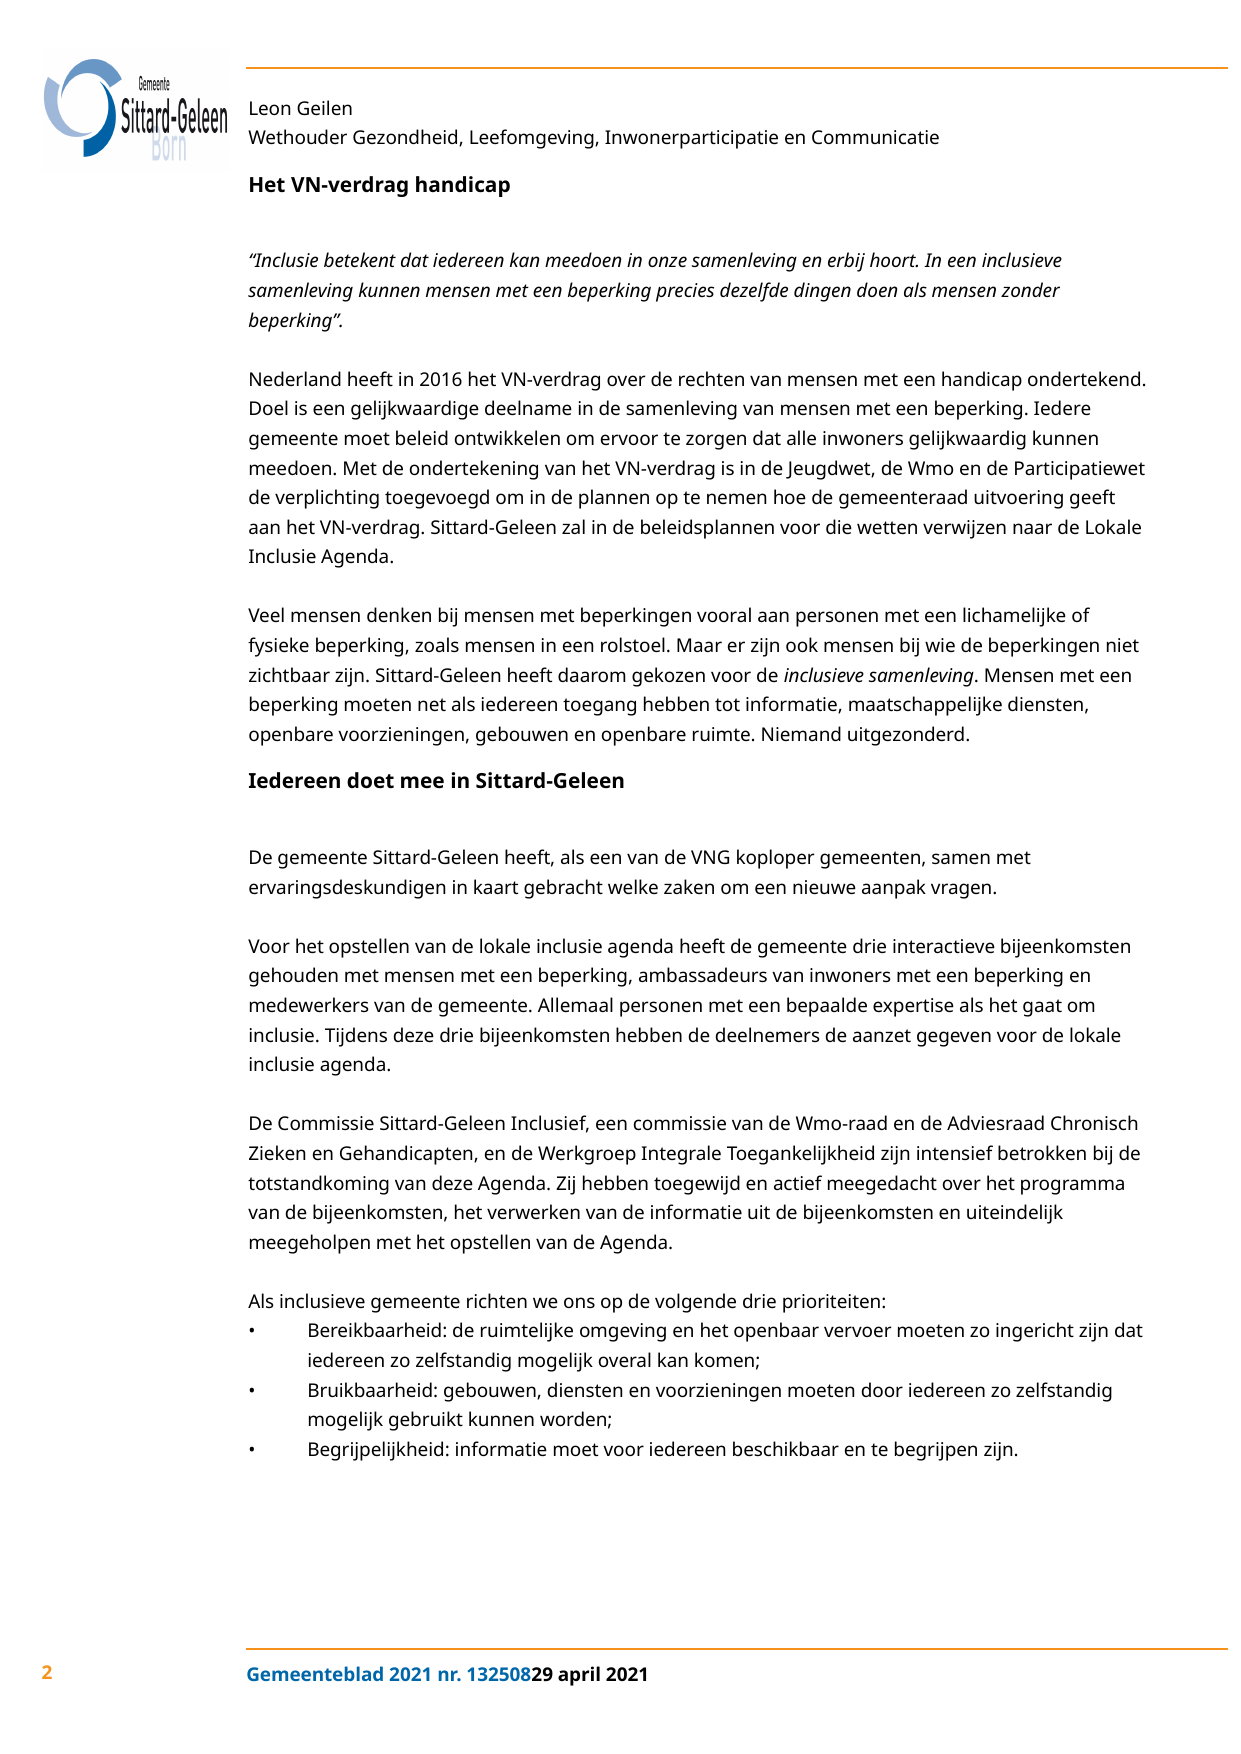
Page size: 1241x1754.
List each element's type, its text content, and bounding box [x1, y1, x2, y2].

text Nederland heeft in 2016 het VN-verdrag over de rechten van mensen met een handicap ondertekend. Doel is een gelijkwaardige deelname in de samenleving van mensen met een beperking. Iedere gemeente moet beleid ontwikkelen om ervoor te zorgen dat alle inwoners gelijkwaardig kunnen meedoen. Met de ondertekening van het VN-verdrag is in de Jeugdwet, de Wmo en de Participatiewet de verplichting toegevoegd om in de plannen op te nemen hoe de gemeenteraad uitvoering geeft aan het VN-verdrag. Sittard-Geleen zal in de beleidsplannen voor die wetten verwijzen naar de Lokale Inclusie Agenda. [248, 366, 1152, 569]
text Voor het opstellen van de lokale inclusie agenda heeft de gemeente drie interactieve bijeenkomsten gehouden met mensen met een beperking, ambassadeurs van inwoners met een beperking en medewerkers van de gemeente. Allemaal personen met een bepaalde expertise als het gaat om inclusie. Tijdens deze drie bijeenkomsten hebben de deelnemers de aanzet gegeven voor de lokale inclusie agenda. [248, 933, 1152, 1077]
text De Commissie Sittard-Geleen Inclusief, een commissie van de Wmo-raad en de Adviesraad Chronisch Zieken en Gehandicapten, en de Werkgroep Integrale Toegankelijkheid zijn intensief betrokken bij de totstandkoming van deze Agenda. Zij hebben toegewijd en actief meegedacht over het programma van de bijeenkomsten, het verwerken van de informatie uit de bijeenkomsten en uiteindelijk meegeholpen met het opstellen van de Agenda. [248, 1111, 1152, 1255]
text Veel mensen denken bij mensen met beperkingen vooral aan personen met een lichamelijke of fysieke beperking, zoals mensen in een rolstoel. Maar er zijn ook mensen bij wie de beperkingen niet zichtbaar zijn. Sittard-Geleen heeft daarom gekozen voor de inclusieve samenleving. Mensen met een beperking moeten net als iedereen toegang hebben tot informatie, maatschappelijke diensten, openbare voorzieningen, gebouwen en openbare ruimte. Niemand uitgezonderd. [248, 603, 1152, 747]
list Bereikbaarheid: de ruimtelijke omgeving en het openbaar vervoer moeten zo ingericht zijn dat iedereen zo zelfstandig mogelijk overal kan komen; [248, 1318, 1152, 1373]
text Leon Geilen [248, 95, 1152, 121]
picture [41, 47, 231, 172]
list Bruikbaarheid: gebouwen, diensten en voorzieningen moeten door iedereen zo zelfstandig mogelijk gebruikt kunnen worden; [248, 1377, 1152, 1432]
text Het VN-verdrag handicap [248, 170, 1152, 198]
text Wethouder Gezondheid, Leefomgeving, Inwonerparticipatie en Communicatie [248, 124, 1152, 150]
text Als inclusieve gemeente richten we ons op de volgende drie prioriteiten: [248, 1288, 1152, 1314]
text De gemeente Sittard-Geleen heeft, als een van de VNG koploper gemeenten, samen met ervaringsdeskundigen in kaart gebracht welke zaken om een nieuwe aanpak vragen. [248, 844, 1152, 900]
text “Inclusie betekent dat iedereen kan meedoen in onze samenleving en erbij hoort. In een inclusieve samenleving kunnen mensen met een beperking precies dezelfde dingen doen als mensen zonder beperking”. [248, 248, 1152, 333]
list Begrijpelijkheid: informatie moet voor iedereen beschikbaar en te begrijpen zijn. [248, 1436, 1152, 1462]
text Iedereen doet mee in Sittard-Geleen [248, 767, 1152, 795]
